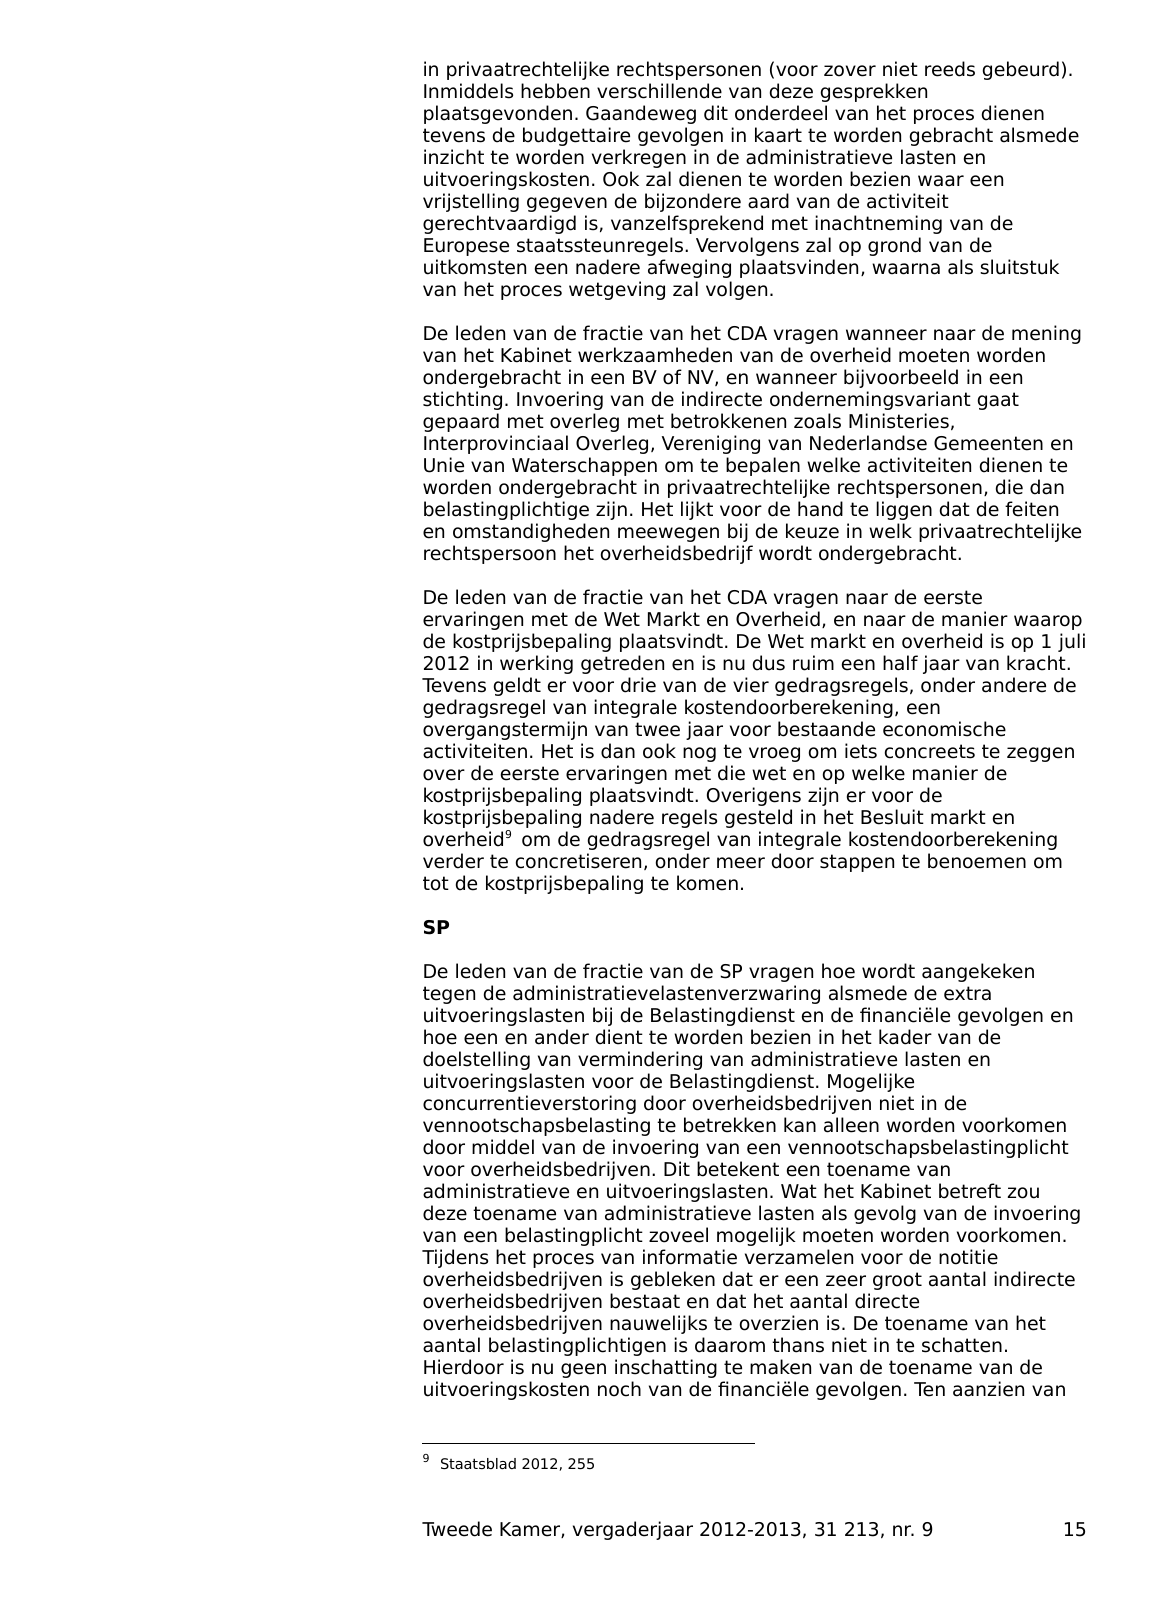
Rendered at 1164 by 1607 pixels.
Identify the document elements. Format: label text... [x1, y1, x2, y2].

text De leden van de fractie van de SP vragen hoe wordt aangekeken tegen de administratievelastenverzwaring alsmede de extra uitvoeringslasten bij de Belastingdienst en de financiële gevolgen en hoe een en ander dient te worden bezien in het kader van de doelstelling van vermindering van administratieve lasten en uitvoeringslasten voor de Belastingdienst. Mogelijke concurrentieverstoring door overheidsbedrijven niet in de vennootschapsbelasting te betrekken kan alleen worden voorkomen door middel van de invoering van een vennootschapsbelastingplicht voor overheidsbedrijven. Dit betekent een toename van administratieve en uitvoeringslasten. Wat het Kabinet betreft zou deze toename van administratieve lasten als gevolg van de invoering van een belastingplicht zoveel mogelijk moeten worden voorkomen. Tijdens het proces van informatie verzamelen voor de notitie overheidsbedrijven is gebleken dat er een zeer groot aantal indirecte overheidsbedrijven bestaat en dat het aantal directe overheidsbedrijven nauwelijks te overzien is. De toename van het aantal belastingplichtigen is daarom thans niet in te schatten. Hierdoor is nu geen inschatting te maken van de toename van de uitvoeringskosten noch van de financiële gevolgen. Ten aanzien van [422, 961, 1087, 1401]
text Staatsblad 2012, 255 [422, 1452, 1087, 1474]
subtitle SP [422, 917, 1087, 939]
text in privaatrechtelijke rechtspersonen (voor zover niet reeds gebeurd). Inmiddels hebben verschillende van deze gesprekken plaatsgevonden. Gaandeweg dit onderdeel van het proces dienen tevens de budgettaire gevolgen in kaart te worden gebracht alsmede inzicht te worden verkregen in de administratieve lasten en uitvoeringskosten. Ook zal dienen te worden bezien waar een vrijstelling gegeven de bijzondere aard van de activiteit gerechtvaardigd is, vanzelfsprekend met inachtneming van de Europese staatssteunregels. Vervolgens zal op grond van de uitkomsten een nadere afweging plaatsvinden, waarna als sluitstuk van het proces wetgeving zal volgen. [422, 59, 1087, 301]
text De leden van de fractie van het CDA vragen naar de eerste ervaringen met de Wet Markt en Overheid, en naar de manier waarop de kostprijsbepaling plaatsvindt. De Wet markt en overheid is op 1 juli 2012 in werking getreden en is nu dus ruim een half jaar van kracht. Tevens geldt er voor drie van de vier gedragsregels, onder andere de gedragsregel van integrale kostendoorberekening, een overgangstermijn van twee jaar voor bestaande economische activiteiten. Het is dan ook nog te vroeg om iets concreets te zeggen over de eerste ervaringen met die wet en op welke manier de kostprijsbepaling plaatsvindt. Overigens zijn er voor de kostprijsbepaling nadere regels gesteld in het Besluit markt en overheid om de gedragsregel van integrale kostendoorberekening verder te concretiseren, onder meer door stappen te benoemen om tot de kostprijsbepaling te komen. [422, 587, 1087, 895]
text De leden van de fractie van het CDA vragen wanneer naar de mening van het Kabinet werkzaamheden van de overheid moeten worden ondergebracht in een BV of NV, en wanneer bijvoorbeeld in een stichting. Invoering van de indirecte ondernemingsvariant gaat gepaard met overleg met betrokkenen zoals Ministeries, Interprovinciaal Overleg, Vereniging van Nederlandse Gemeenten en Unie van Waterschappen om te bepalen welke activiteiten dienen te worden ondergebracht in privaatrechtelijke rechtspersonen, die dan belastingplichtige zijn. Het lijkt voor de hand te liggen dat de feiten en omstandigheden meewegen bij de keuze in welk privaatrechtelijke rechtspersoon het overheidsbedrijf wordt ondergebracht. [422, 323, 1087, 565]
